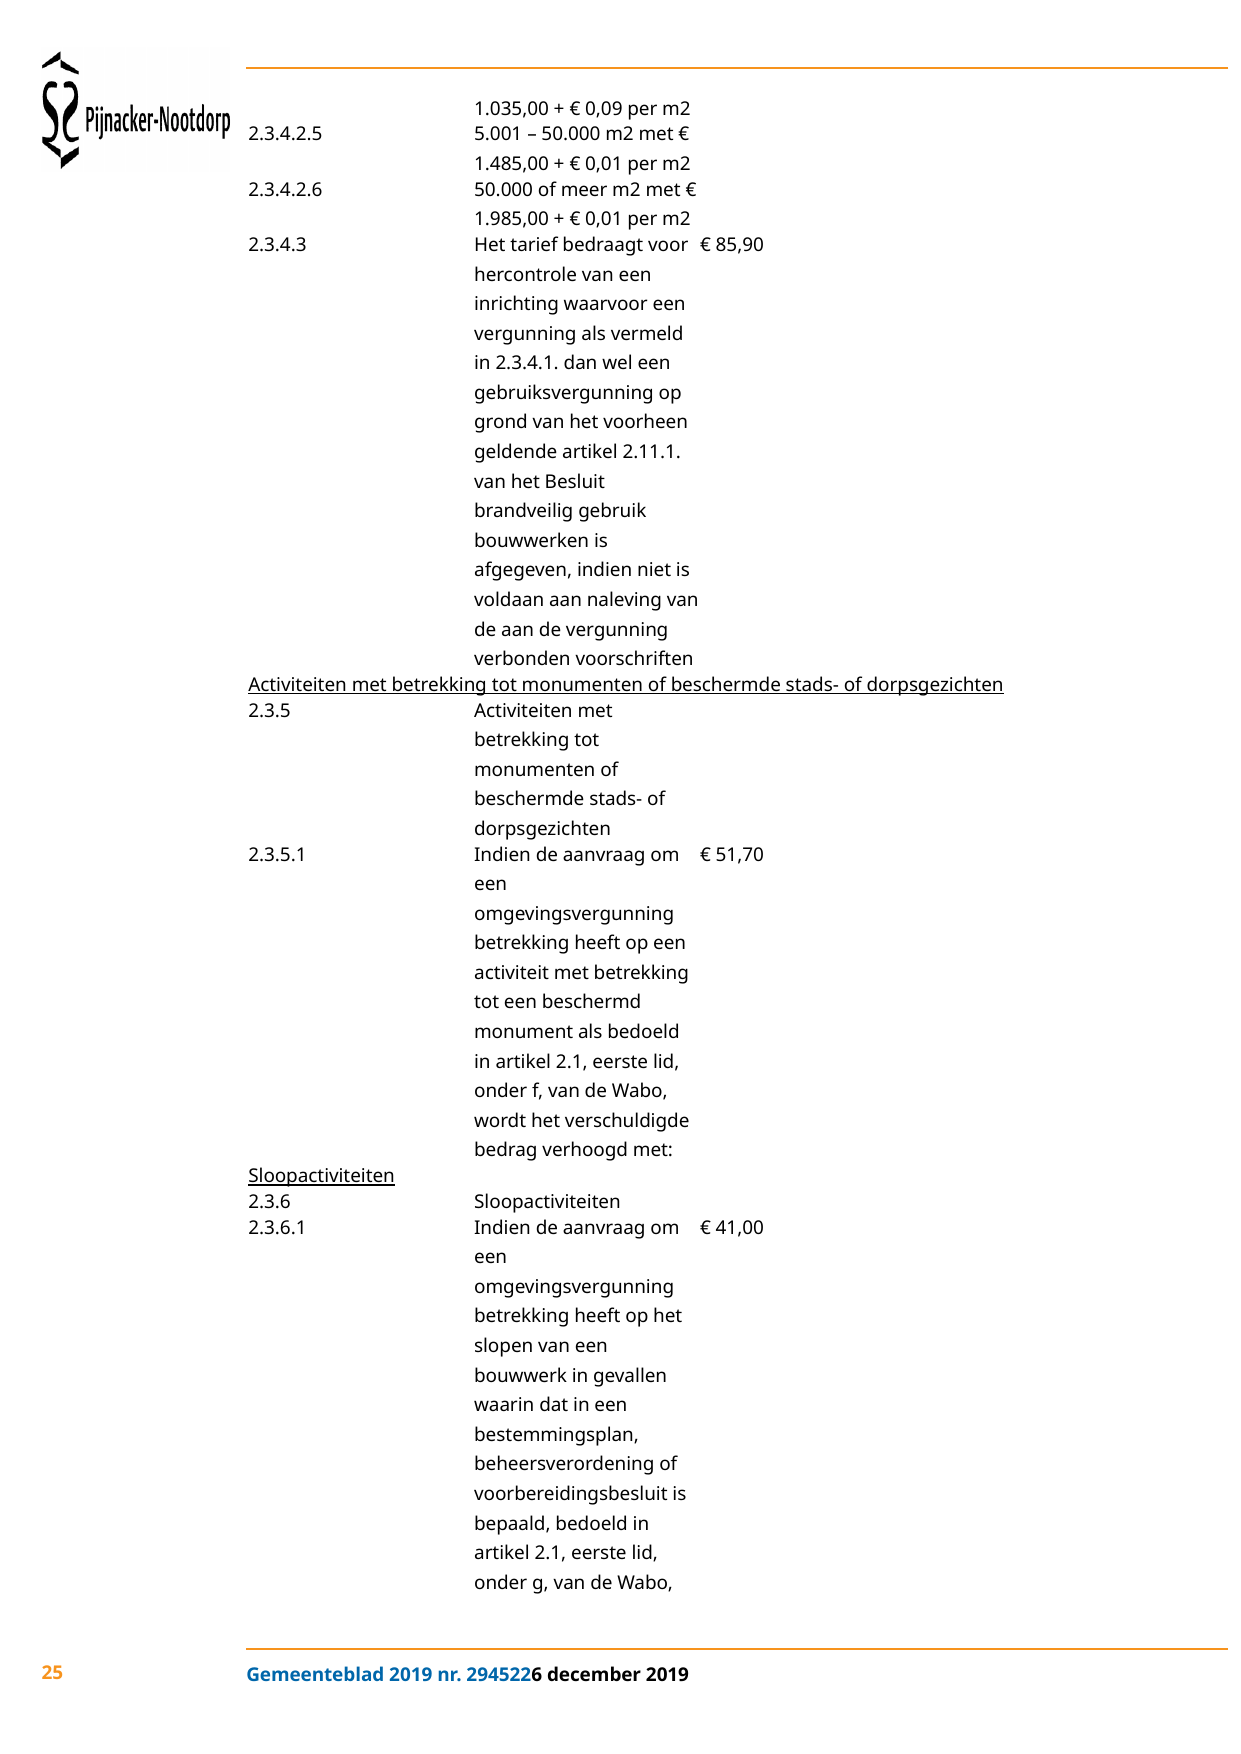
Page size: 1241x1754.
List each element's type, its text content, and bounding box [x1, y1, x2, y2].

table_cell [926, 121, 1152, 176]
table_cell 2.3.4.3 [248, 231, 474, 671]
table_cell 2.3.4.2.5 [248, 121, 474, 176]
table_cell [926, 176, 1152, 231]
table_cell 5.001 – 50.000 m2 met € 1.485,00 + € 0,01 per m2 [474, 121, 700, 176]
table_cell Indien de aanvraag om een omgevingsvergunning betrekking heeft op een activiteit met betrekking tot een beschermd monument als bedoeld in artikel 2.1, eerste lid, onder f, van de Wabo, wordt het verschuldigde bedrag verhoogd met: [474, 841, 700, 1162]
table_cell [926, 1214, 1152, 1594]
table_cell Het tarief bedraagt voor hercontrole van een inrichting waarvoor een vergunning als vermeld in 2.3.4.1. dan wel een gebruiksvergunning op grond van het voorheen geldende artikel 2.11.1. van het Besluit brandveilig gebruik bouwwerken is afgegeven, indien niet is voldaan aan naleving van de aan de vergunning verbonden voorschriften [474, 231, 700, 671]
table_cell Indien de aanvraag om een omgevingsvergunning betrekking heeft op het slopen van een bouwwerk in gevallen waarin dat in een bestemmingsplan, beheersverordening of voorbereidingsbesluit is bepaald, bedoeld in artikel 2.1, eerste lid, onder g, van de Wabo, [474, 1214, 700, 1594]
table_cell [926, 95, 1152, 121]
table_cell 2.3.4.2.6 [248, 176, 474, 231]
table_cell [926, 841, 1152, 1162]
table_cell 2.3.5 [248, 697, 474, 841]
table_cell [248, 95, 474, 121]
table_cell 2.3.6.1 [248, 1214, 474, 1594]
table_cell € 41,00 [700, 1214, 926, 1594]
table_cell Activiteiten met betrekking tot monumenten of beschermde stads- of dorpsgezichten [248, 671, 1152, 697]
table_cell [926, 1188, 1152, 1214]
table_cell [700, 121, 926, 176]
table_cell Sloopactiviteiten [248, 1163, 1152, 1188]
table_cell [700, 697, 926, 841]
table_cell € 85,90 [700, 231, 926, 671]
table_cell Sloopactiviteiten [474, 1188, 700, 1214]
table_cell 1.035,00 + € 0,09 per m2 [474, 95, 700, 121]
table_cell [926, 697, 1152, 841]
table_cell Activiteiten met betrekking tot monumenten of beschermde stads- of dorpsgezichten [474, 697, 700, 841]
table_cell [700, 95, 926, 121]
table_cell 50.000 of meer m2 met € 1.985,00 + € 0,01 per m2 [474, 176, 700, 231]
table_cell 2.3.6 [248, 1188, 474, 1214]
table_cell [700, 176, 926, 231]
table_cell € 51,70 [700, 841, 926, 1162]
picture [41, 47, 231, 172]
table_cell [700, 1188, 926, 1214]
table_cell [926, 231, 1152, 671]
table_cell 2.3.5.1 [248, 841, 474, 1162]
